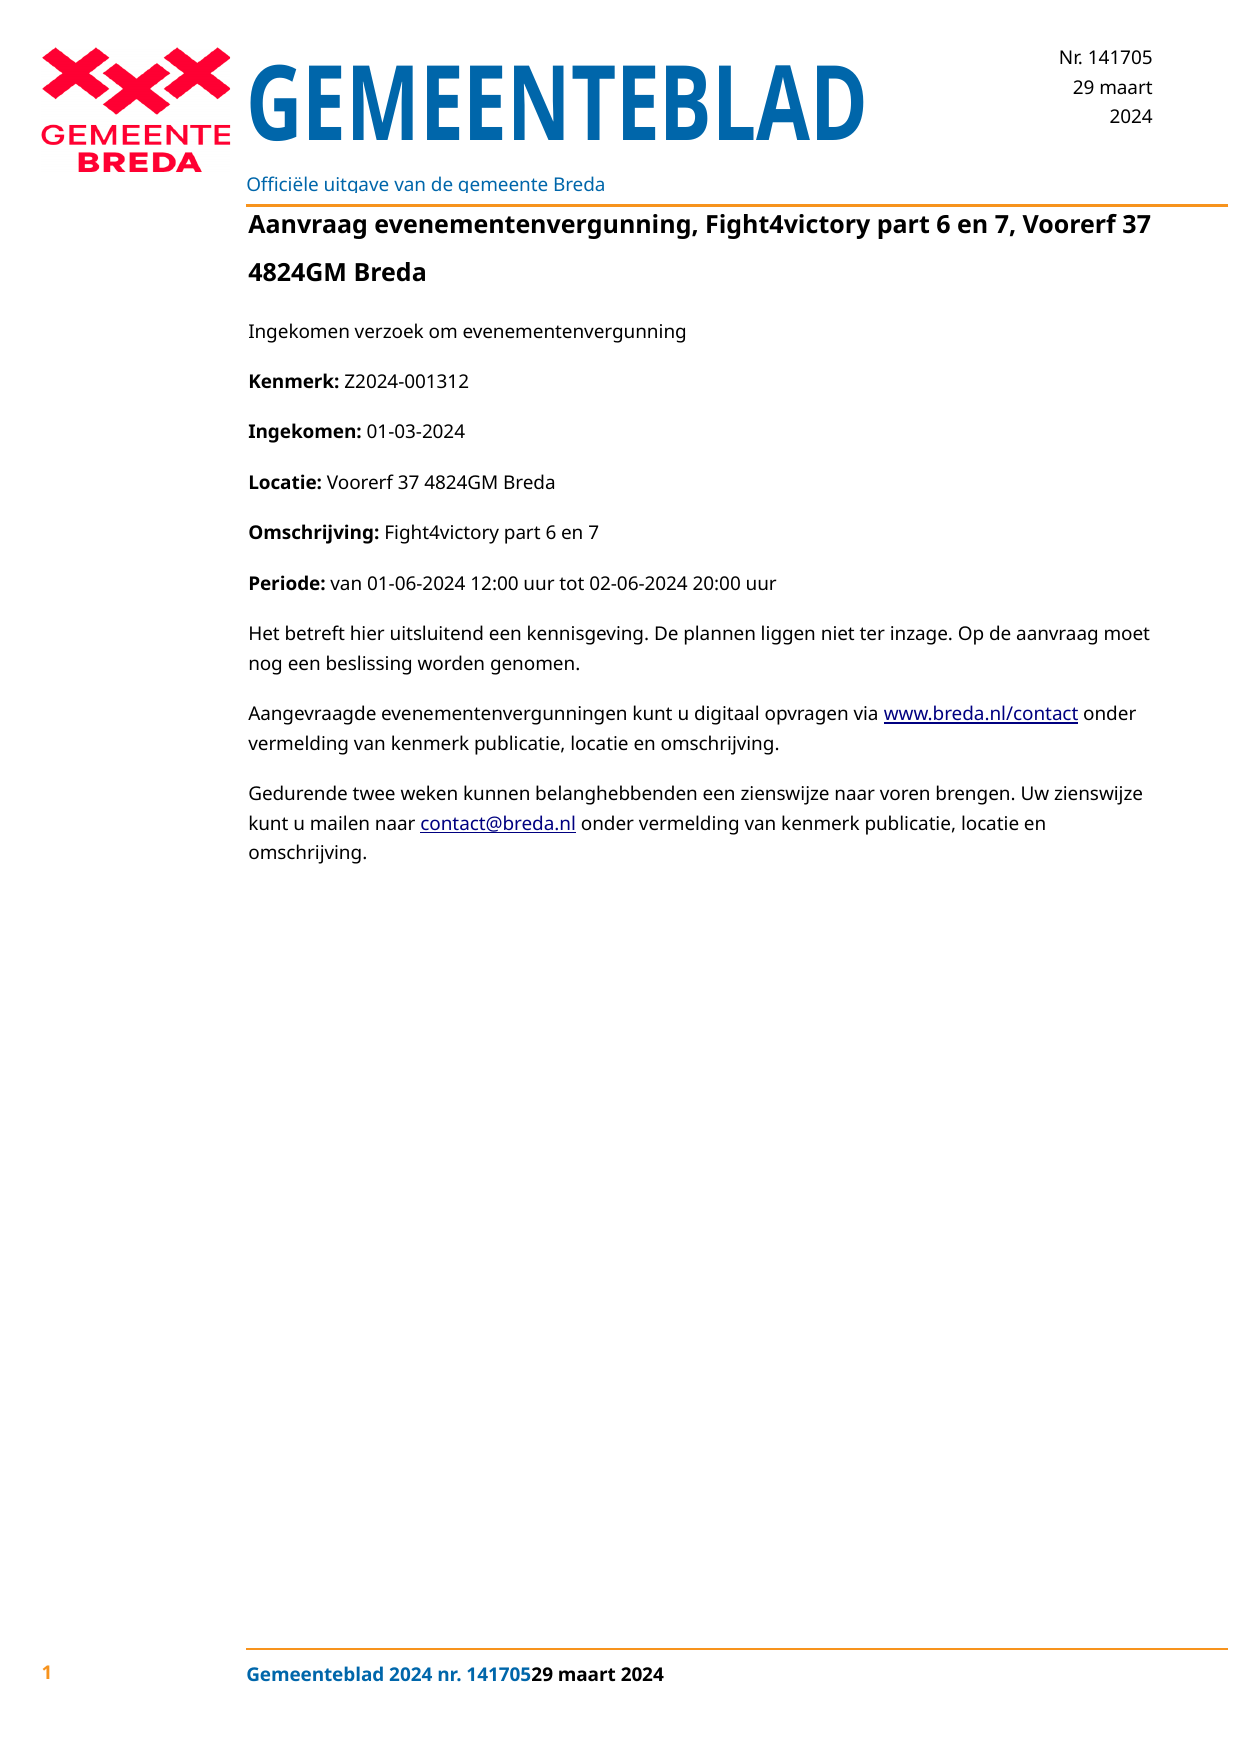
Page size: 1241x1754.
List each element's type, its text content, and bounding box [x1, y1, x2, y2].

picture [41, 47, 231, 172]
text Locatie: Voorerf 37 4824GM Breda [248, 469, 1152, 495]
text Kenmerk: Z2024-001312 [248, 368, 1152, 394]
text Aangevraagde evenementenvergunningen kunt u digitaal opvragen via www.breda.nl/contact onder vermelding van kenmerk publicatie, locatie en omschrijving. [248, 700, 1152, 756]
text Gedurende twee weken kunnen belanghebbenden een zienswijze naar voren brengen. Uw zienswijze kunt u mailen naar contact@breda.nl onder vermelding van kenmerk publicatie, locatie en omschrijving. [248, 780, 1152, 865]
text Het betreft hier uitsluitend een kennisgeving. De plannen liggen niet ter inzage. Op de aanvraag moet nog een beslissing worden genomen. [248, 620, 1152, 676]
text Ingekomen: 01-03-2024 [248, 419, 1152, 444]
text Omschrijving: Fight4victory part 6 en 7 [248, 519, 1152, 545]
text Aanvraag evenementenvergunning, Fight4victory part 6 en 7, Voorerf 37 4824GM Breda [248, 207, 1152, 288]
text Ingekomen verzoek om evenementenvergunning [248, 318, 1152, 344]
text Periode: van 01-06-2024 12:00 uur tot 02-06-2024 20:00 uur [248, 570, 1152, 596]
